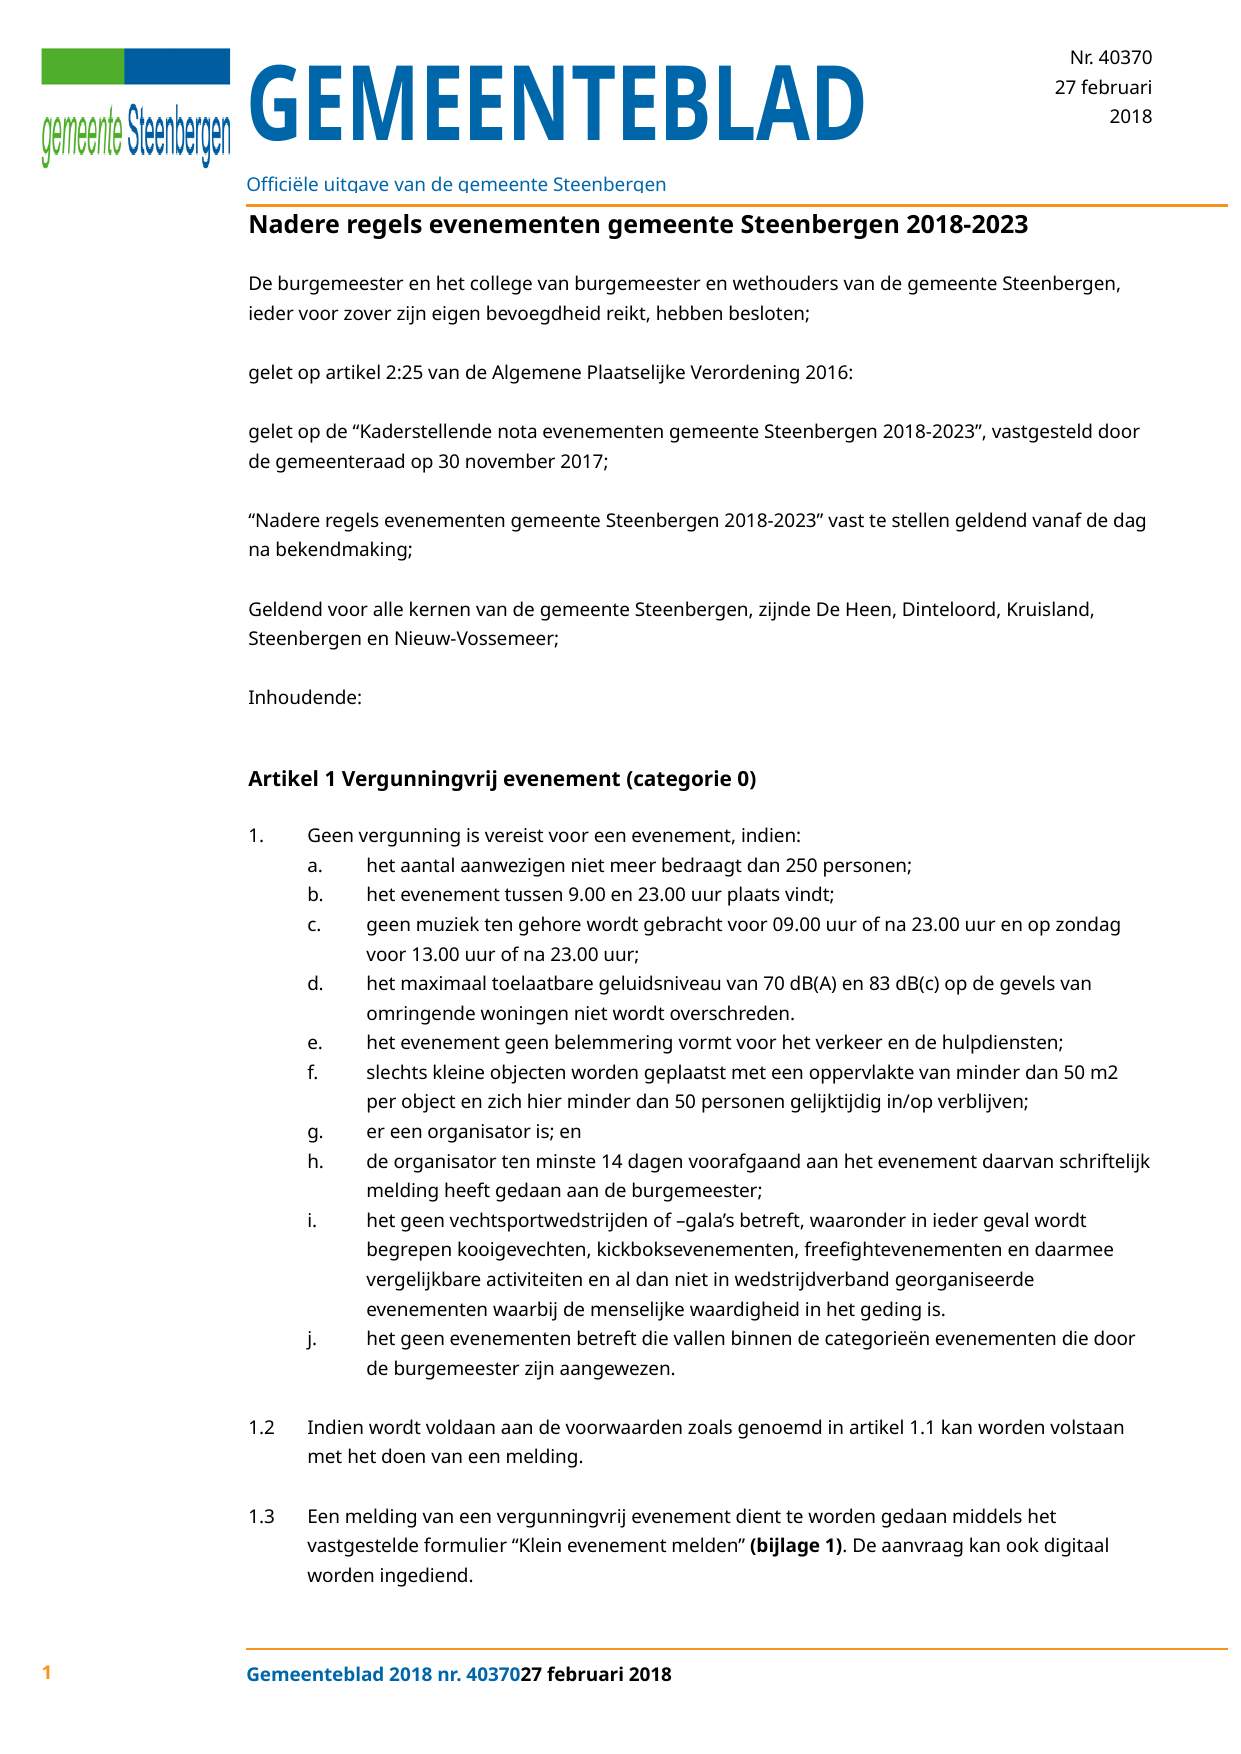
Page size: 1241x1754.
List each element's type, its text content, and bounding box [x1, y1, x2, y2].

list het geen vechtsportwedstrijden of –gala’s betreft, waaronder in ieder geval wordt begrepen kooigevechten, kickboksevenementen, freefightevenementen en daarmee vergelijkbare activiteiten en al dan niet in wedstrijdverband georganiseerde evenementen waarbij de menselijke waardigheid in het geding is. [307, 1207, 1152, 1322]
text Artikel 1 Vergunningvrij evenement (categorie 0) [248, 764, 1152, 793]
text Inhoudende: [248, 684, 1152, 710]
text Geldend voor alle kernen van de gemeente Steenbergen, zijnde De Heen, Dinteloord, Kruisland, Steenbergen en Nieuw-Vossemeer; [248, 596, 1152, 651]
list het evenement geen belemmering vormt voor het verkeer en de hulpdiensten; [307, 1029, 1152, 1055]
list er een organisator is; en [307, 1118, 1152, 1144]
picture [41, 47, 231, 172]
list het aantal aanwezigen niet meer bedraagt dan 250 personen; [307, 852, 1152, 878]
list de organisator ten minste 14 dagen voorafgaand aan het evenement daarvan schriftelijk melding heeft gedaan aan de burgemeester; [307, 1148, 1152, 1203]
text De burgemeester en het college van burgemeester en wethouders van de gemeente Steenbergen, ieder voor zover zijn eigen bevoegdheid reikt, hebben besloten; [248, 270, 1152, 326]
text “Nadere regels evenementen gemeente Steenbergen 2018-2023” vast te stellen geldend vanaf de dag na bekendmaking; [248, 507, 1152, 562]
list geen muziek ten gehore wordt gebracht voor 09.00 uur of na 23.00 uur en op zondag voor 13.00 uur of na 23.00 uur; [307, 911, 1152, 967]
text gelet op artikel 2:25 van de Algemene Plaatselijke Verordening 2016: [248, 359, 1152, 385]
list slechts kleine objecten worden geplaatst met een oppervlakte van minder dan 50 m2 per object en zich hier minder dan 50 personen gelijktijdig in/op verblijven; [307, 1059, 1152, 1114]
list het evenement tussen 9.00 en 23.00 uur plaats vindt; [307, 882, 1152, 907]
list het maximaal toelaatbare geluidsniveau van 70 dB(A) en 83 dB(c) op de gevels van omringende woningen niet wordt overschreden. [307, 970, 1152, 1026]
list Geen vergunning is vereist voor een evenement, indien: [248, 822, 1152, 848]
text Nadere regels evenementen gemeente Steenbergen 2018-2023 [248, 207, 1152, 241]
list Indien wordt voldaan aan de voorwaarden zoals genoemd in artikel 1.1 kan worden volstaan met het doen van een melding. [248, 1414, 1152, 1469]
text gelet op de “Kaderstellende nota evenementen gemeente Steenbergen 2018-2023”, vastgesteld door de gemeenteraad op 30 november 2017; [248, 418, 1152, 473]
list het geen evenementen betreft die vallen binnen de categorieën evenementen die door de burgemeester zijn aangewezen. [307, 1325, 1152, 1381]
list Een melding van een vergunningvrij evenement dient te worden gedaan middels het vastgestelde formulier “Klein evenement melden” (bijlage 1). De aanvraag kan ook digitaal worden ingediend. [248, 1503, 1152, 1588]
